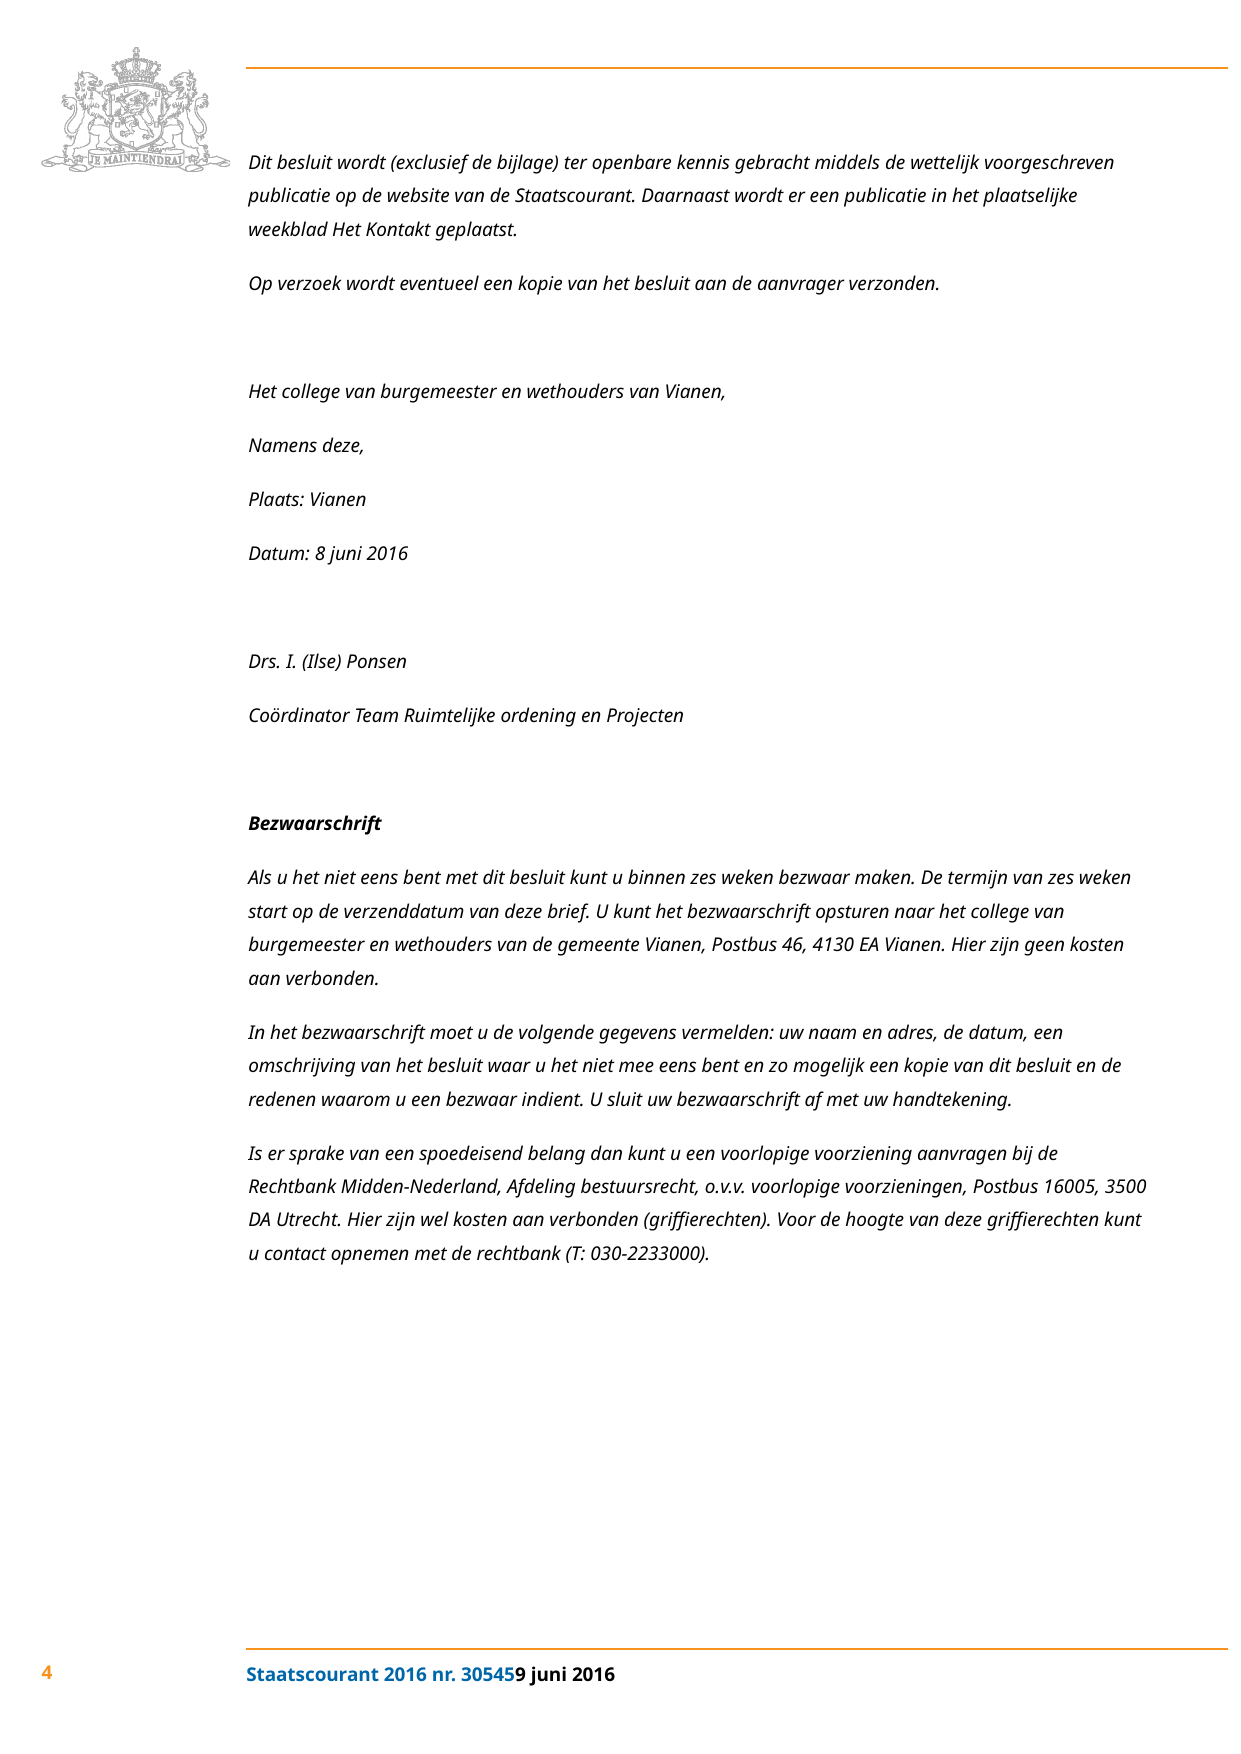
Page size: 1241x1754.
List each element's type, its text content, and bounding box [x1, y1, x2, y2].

text Drs. I. (Ilse) Ponsen [248, 648, 1152, 674]
text Datum: 8 juni 2016 [248, 540, 1152, 566]
text Is er sprake van een spoedeisend belang dan kunt u een voorlopige voorziening aanvragen bij de Rechtbank Midden-Nederland, Afdeling bestuursrecht, o.v.v. voorlopige voorzieningen, Postbus 16005, 3500 DA Utrecht. Hier zijn wel kosten aan verbonden (griffierechten). Voor de hoogte van deze griffierechten kunt u contact opnemen met de rechtbank (T: 030-2233000). [248, 1140, 1152, 1266]
text Op verzoek wordt eventueel een kopie van het besluit aan de aanvrager verzonden. [248, 270, 1152, 296]
text Het college van burgemeester en wethouders van Vianen, [248, 378, 1152, 404]
text Dit besluit wordt (exclusief de bijlage) ter openbare kennis gebracht middels de wettelijk voorgeschreven publicatie op de website van de Staatscourant. Daarnaast wordt er een publicatie in het plaatselijke weekblad Het Kontakt geplaatst. [248, 149, 1152, 241]
text Bezwaarschrift [248, 810, 1152, 836]
text Namens deze, [248, 432, 1152, 458]
picture [41, 47, 231, 172]
text Als u het niet eens bent met dit besluit kunt u binnen zes weken bezwaar maken. De termijn van zes weken start op de verzenddatum van deze brief. U kunt het bezwaarschrift opsturen naar het college van burgemeester en wethouders van de gemeente Vianen, Postbus 46, 4130 EA Vianen. Hier zijn geen kosten aan verbonden. [248, 864, 1152, 991]
text Coördinator Team Ruimtelijke ordening en Projecten [248, 702, 1152, 728]
text In het bezwaarschrift moet u de volgende gegevens vermelden: uw naam en adres, de datum, een omschrijving van het besluit waar u het niet mee eens bent en zo mogelijk een kopie van dit besluit en de redenen waarom u een bezwaar indient. U sluit uw bezwaarschrift af met uw handtekening. [248, 1019, 1152, 1111]
text Plaats: Vianen [248, 486, 1152, 512]
